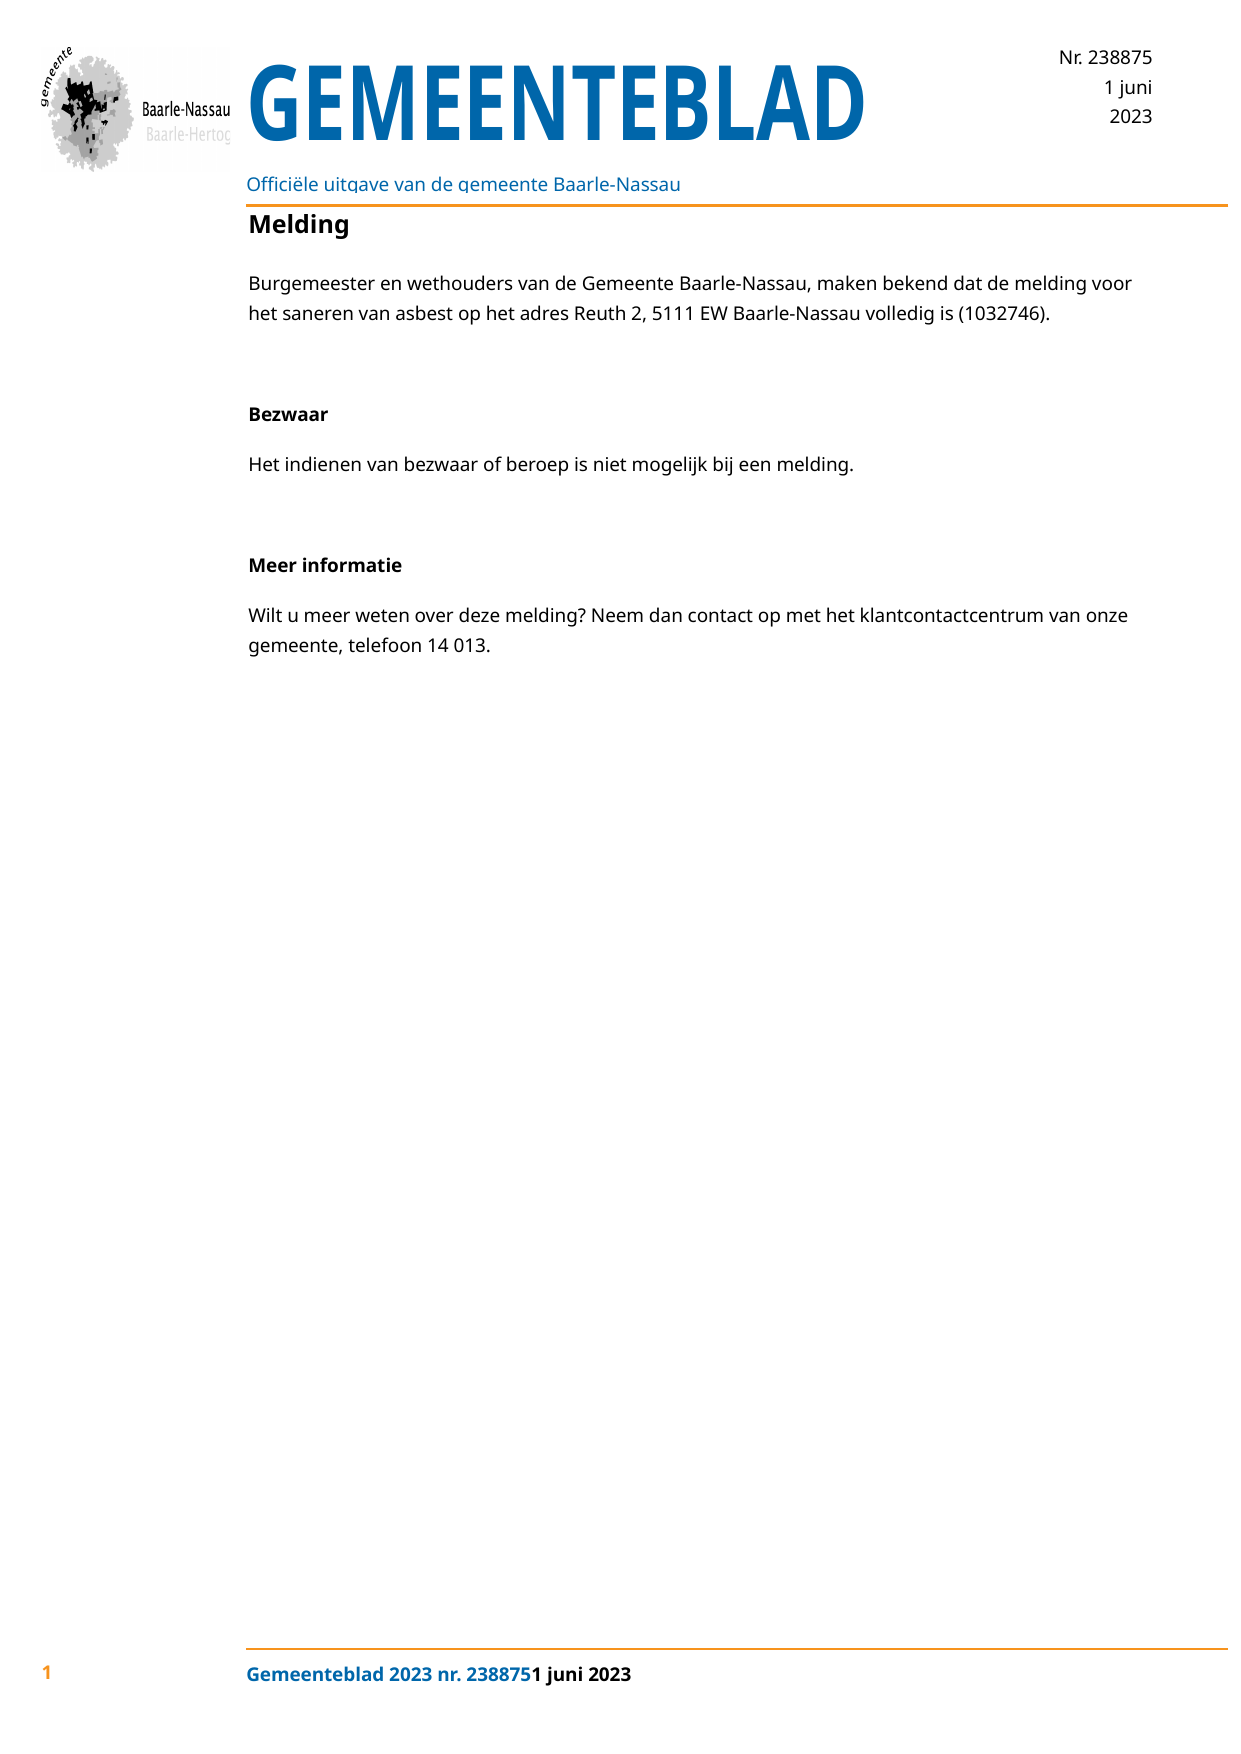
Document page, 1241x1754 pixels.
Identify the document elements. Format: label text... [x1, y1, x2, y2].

text Het indienen van bezwaar of beroep is niet mogelijk bij een melding. [248, 451, 1152, 477]
text Meer informatie [248, 552, 1152, 578]
text Burgemeester en wethouders van de Gemeente Baarle-Nassau, maken bekend dat de melding voor het saneren van asbest op het adres Reuth 2, 5111 EW Baarle-Nassau volledig is (1032746). [248, 270, 1152, 326]
text Wilt u meer weten over deze melding? Neem dan contact op met het klantcontactcentrum van onze gemeente, telefoon 14 013. [248, 602, 1152, 658]
text Bezwaar [248, 401, 1152, 426]
picture [41, 47, 231, 172]
text Melding [248, 207, 1152, 241]
